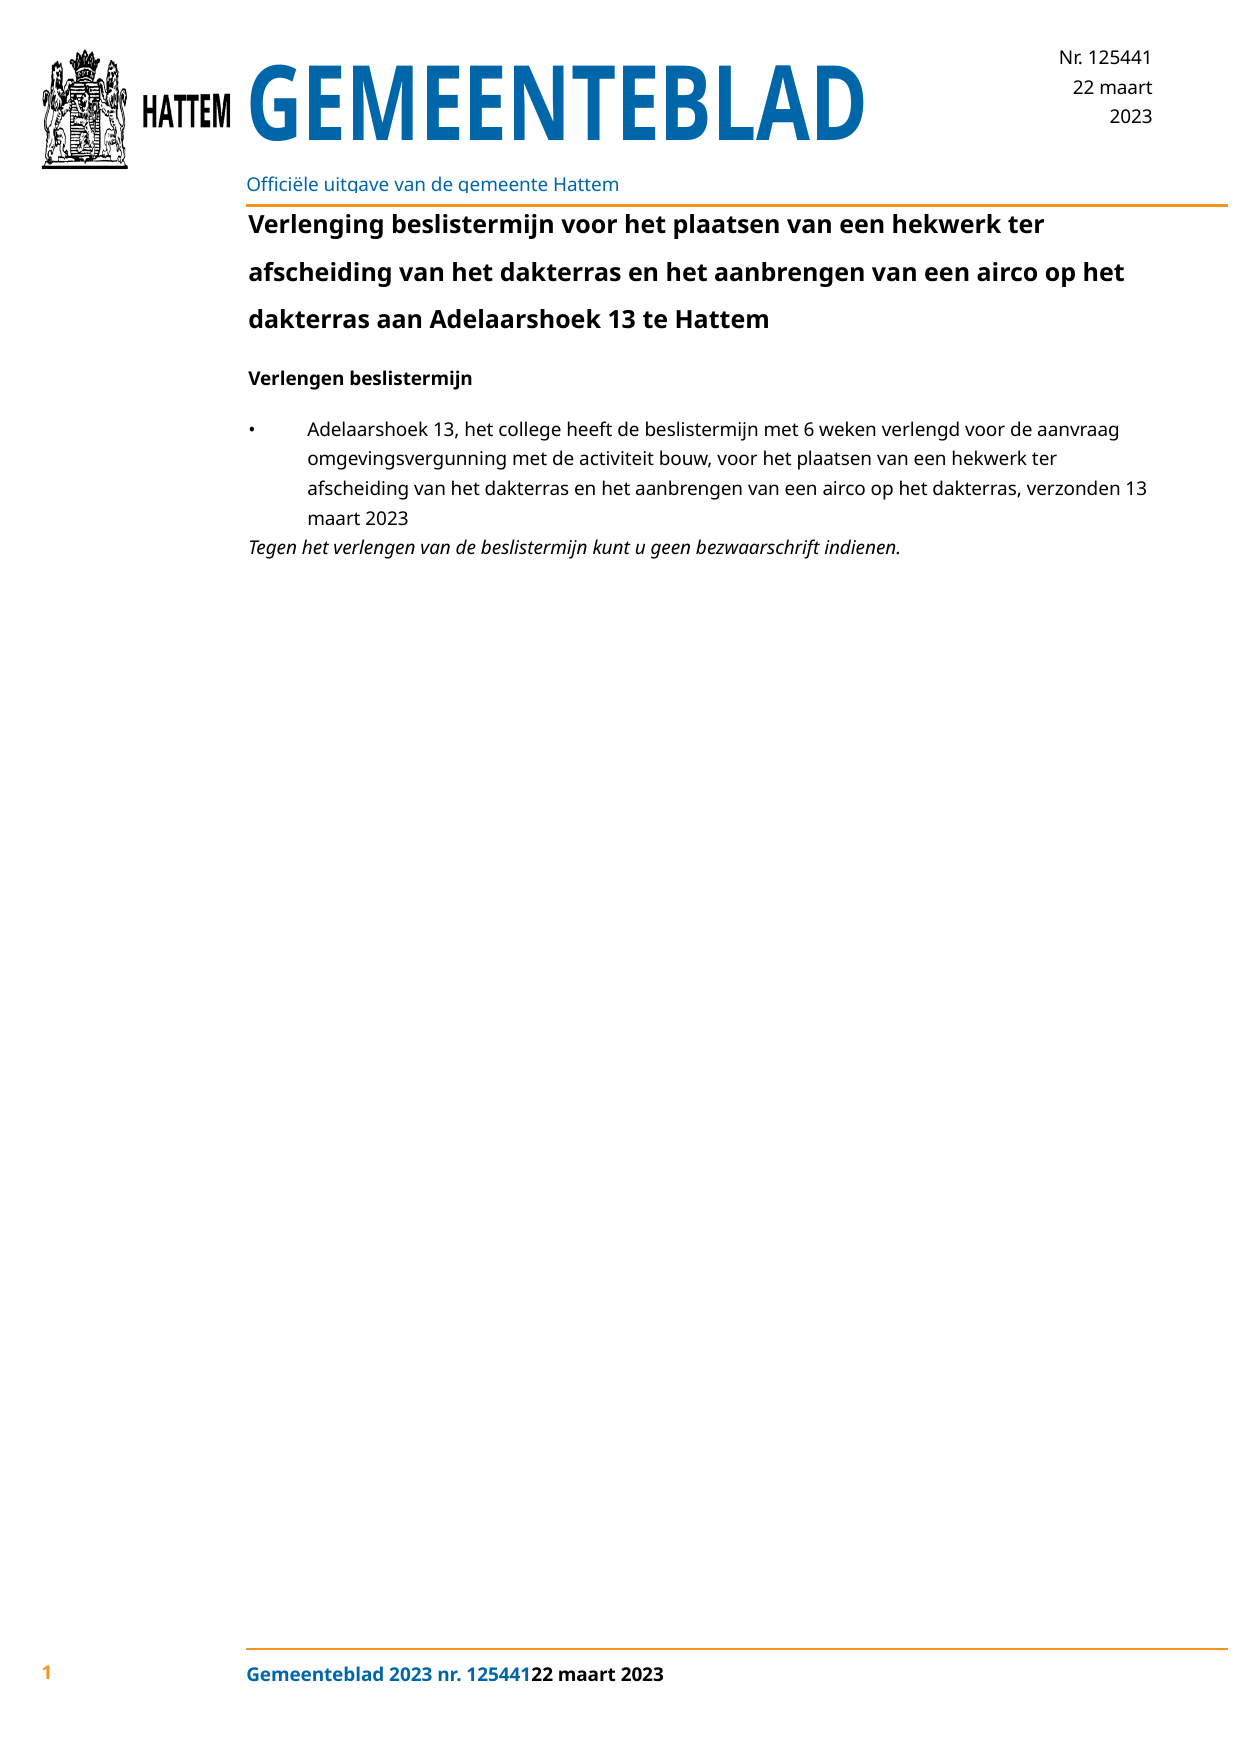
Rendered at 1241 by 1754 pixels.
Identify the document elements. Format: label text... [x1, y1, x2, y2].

text Verlengen beslistermijn [248, 366, 1152, 391]
text Verlenging beslistermijn voor het plaatsen van een hekwerk ter afscheiding van het dakterras en het aanbrengen van een airco op het dakterras aan Adelaarshoek 13 te Hattem [248, 207, 1152, 336]
text Tegen het verlengen van de beslistermijn kunt u geen bezwaarschrift indienen. [248, 534, 1152, 560]
list Adelaarshoek 13, het college heeft de beslistermijn met 6 weken verlengd voor de aanvraag omgevingsvergunning met de activiteit bouw, voor het plaatsen van een hekwerk ter afscheiding van het dakterras en het aanbrengen van een airco op het dakterras, verzonden 13 maart 2023 [248, 416, 1152, 530]
picture [41, 47, 231, 172]
